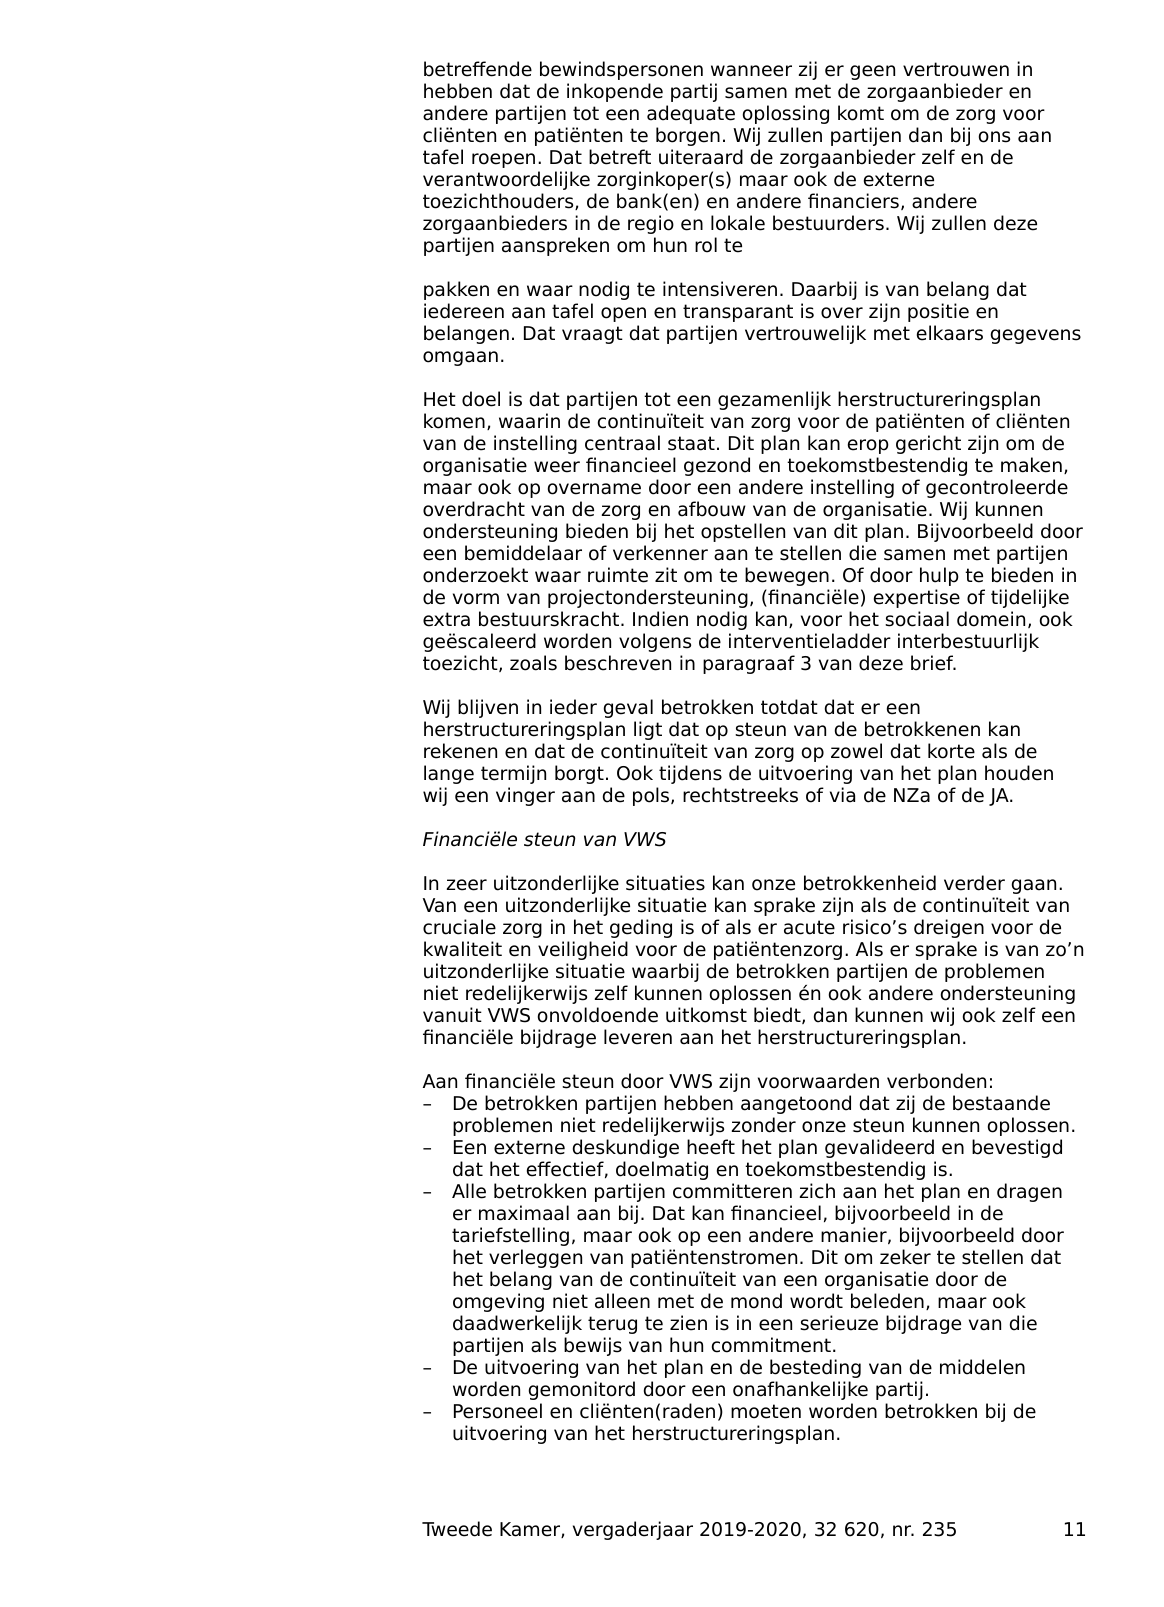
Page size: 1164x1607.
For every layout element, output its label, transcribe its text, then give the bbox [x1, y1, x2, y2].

text – Een externe deskundige heeft het plan gevalideerd en bevestigd dat het effectief, doelmatig en toekomstbestendig is. [422, 1137, 1087, 1181]
text Aan financiële steun door VWS zijn voorwaarden verbonden: [422, 1071, 1087, 1093]
text – Personeel en cliënten(raden) moeten worden betrokken bij de uitvoering van het herstructureringsplan. [422, 1401, 1087, 1445]
text – Alle betrokken partijen committeren zich aan het plan en dragen er maximaal aan bij. Dat kan financieel, bijvoorbeeld in de tariefstelling, maar ook op een andere manier, bijvoorbeeld door het verleggen van patiëntenstromen. Dit om zeker te stellen dat het belang van de continuïteit van een organisatie door de omgeving niet alleen met de mond wordt beleden, maar ook daadwerkelijk terug te zien is in een serieuze bijdrage van die partijen als bewijs van hun commitment. [422, 1181, 1087, 1357]
text In zeer uitzonderlijke situaties kan onze betrokkenheid verder gaan. Van een uitzonderlijke situatie kan sprake zijn als de continuïteit van cruciale zorg in het geding is of als er acute risico’s dreigen voor de kwaliteit en veiligheid voor de patiëntenzorg. Als er sprake is van zo’n uitzonderlijke situatie waarbij de betrokken partijen de problemen niet redelijkerwijs zelf kunnen oplossen én ook andere ondersteuning vanuit VWS onvoldoende uitkomst biedt, dan kunnen wij ook zelf een financiële bijdrage leveren aan het herstructureringsplan. [422, 873, 1087, 1049]
text Het doel is dat partijen tot een gezamenlijk herstructureringsplan komen, waarin de continuïteit van zorg voor de patiënten of cliënten van de instelling centraal staat. Dit plan kan erop gericht zijn om de organisatie weer financieel gezond en toekomstbestendig te maken, maar ook op overname door een andere instelling of gecontroleerde overdracht van de zorg en afbouw van de organisatie. Wij kunnen ondersteuning bieden bij het opstellen van dit plan. Bijvoorbeeld door een bemiddelaar of verkenner aan te stellen die samen met partijen onderzoekt waar ruimte zit om te bewegen. Of door hulp te bieden in de vorm van projectondersteuning, (financiële) expertise of tijdelijke extra bestuurskracht. Indien nodig kan, voor het sociaal domein, ook geëscaleerd worden volgens de interventieladder interbestuurlijk toezicht, zoals beschreven in paragraaf 3 van deze brief. [422, 389, 1087, 675]
text betreffende bewindspersonen wanneer zij er geen vertrouwen in hebben dat de inkopende partij samen met de zorgaanbieder en andere partijen tot een adequate oplossing komt om de zorg voor cliënten en patiënten te borgen. Wij zullen partijen dan bij ons aan tafel roepen. Dat betreft uiteraard de zorgaanbieder zelf en de verantwoordelijke zorginkoper(s) maar ook de externe toezichthouders, de bank(en) en andere financiers, andere zorgaanbieders in de regio en lokale bestuurders. Wij zullen deze partijen aanspreken om hun rol te [422, 59, 1087, 257]
text pakken en waar nodig te intensiveren. Daarbij is van belang dat iedereen aan tafel open en transparant is over zijn positie en belangen. Dat vraagt dat partijen vertrouwelijk met elkaars gegevens omgaan. [422, 279, 1087, 367]
subtitle Financiële steun van VWS [422, 829, 1087, 851]
text Wij blijven in ieder geval betrokken totdat dat er een herstructureringsplan ligt dat op steun van de betrokkenen kan rekenen en dat de continuïteit van zorg op zowel dat korte als de lange termijn borgt. Ook tijdens de uitvoering van het plan houden wij een vinger aan de pols, rechtstreeks of via de NZa of de JA. [422, 697, 1087, 807]
text – De uitvoering van het plan en de besteding van de middelen worden gemonitord door een onafhankelijke partij. [422, 1357, 1087, 1401]
text – De betrokken partijen hebben aangetoond dat zij de bestaande problemen niet redelijkerwijs zonder onze steun kunnen oplossen. [422, 1093, 1087, 1137]
